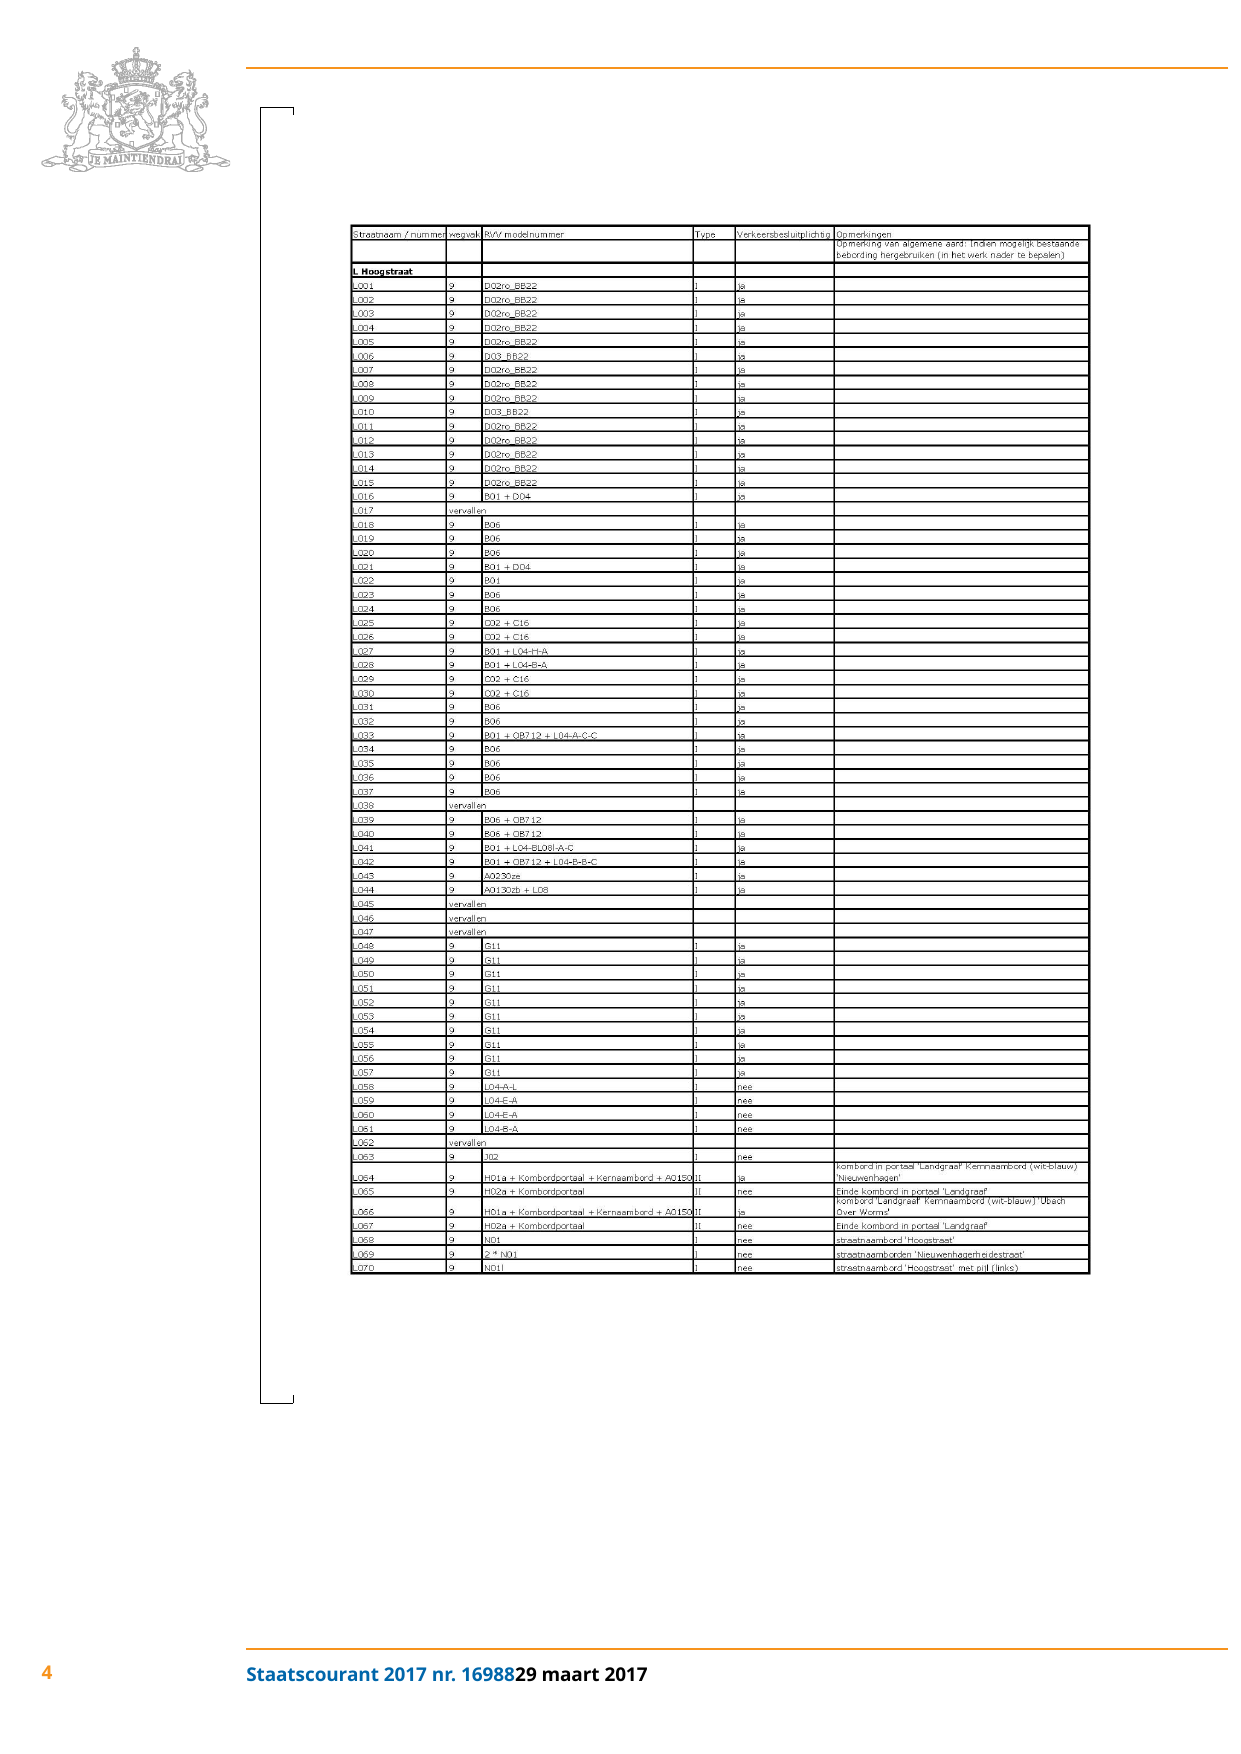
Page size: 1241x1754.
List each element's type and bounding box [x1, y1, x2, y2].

picture [268, 115, 1173, 1395]
picture [41, 47, 231, 172]
